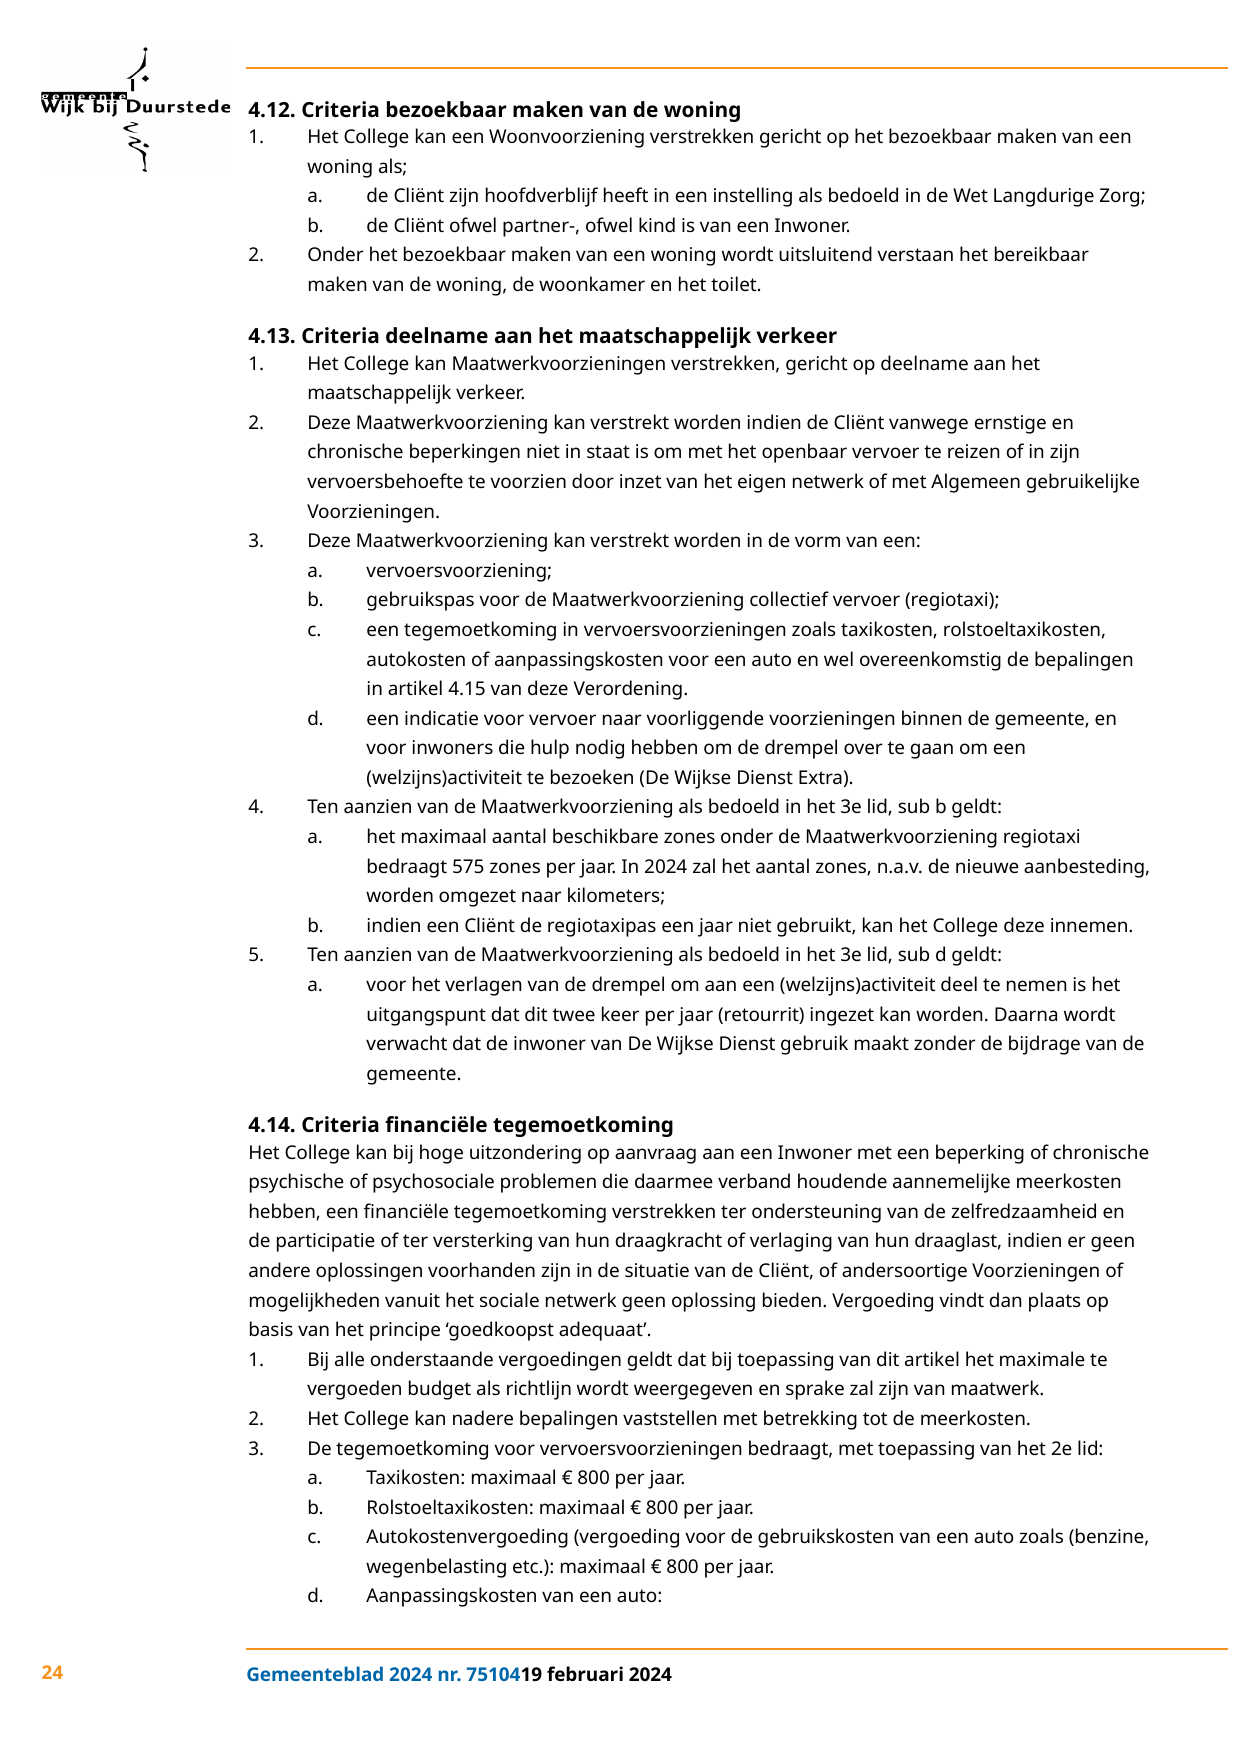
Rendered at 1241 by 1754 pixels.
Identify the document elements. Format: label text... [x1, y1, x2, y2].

list Het College kan nadere bepalingen vaststellen met betrekking tot de meerkosten. [248, 1405, 1152, 1431]
list gebruikspas voor de Maatwerkvoorziening collectief vervoer (regiotaxi); [307, 587, 1152, 612]
list vervoersvoorziening; [307, 557, 1152, 583]
list Het College kan een Woonvoorziening verstrekken gericht op het bezoekbaar maken van een woning als; [248, 123, 1152, 178]
list Autokostenvergoeding (vergoeding voor de gebruikskosten van een auto zoals (benzine, wegenbelasting etc.): maximaal € 800 per jaar. [307, 1523, 1152, 1579]
list Het College kan Maatwerkvoorzieningen verstrekken, gericht op deelname aan het maatschappelijk verkeer. [248, 350, 1152, 405]
list De tegemoetkoming voor vervoersvoorzieningen bedraagt, met toepassing van het 2e lid: [248, 1435, 1152, 1460]
list Aanpassingskosten van een auto: [307, 1583, 1152, 1608]
list Taxikosten: maximaal € 800 per jaar. [307, 1464, 1152, 1490]
list het maximaal aantal beschikbare zones onder de Maatwerkvoorziening regiotaxi bedraagt 575 zones per jaar. In 2024 zal het aantal zones, n.a.v. de nieuwe aanbesteding, worden omgezet naar kilometers; [307, 823, 1152, 908]
text 4.14. Criteria financiële tegemoetkoming [248, 1110, 1152, 1139]
text Het College kan bij hoge uitzondering op aanvraag aan een Inwoner met een beperking of chronische psychische of psychosociale problemen die daarmee verband houdende aannemelijke meerkosten hebben, een financiële tegemoetkoming verstrekken ter ondersteuning van de zelfredzaamheid en de participatie of ter versterking van hun draagkracht of verlaging van hun draaglast, indien er geen andere oplossingen voorhanden zijn in de situatie van de Cliënt, of andersoortige Voorzieningen of mogelijkheden vanuit het sociale netwerk geen oplossing bieden. Vergoeding vindt dan plaats op basis van het principe ‘goedkoopst adequaat’. [248, 1139, 1152, 1342]
list Rolstoeltaxikosten: maximaal € 800 per jaar. [307, 1494, 1152, 1519]
list een indicatie voor vervoer naar voorliggende voorzieningen binnen de gemeente, en voor inwoners die hulp nodig hebben om de drempel over te gaan om een (welzijns)activiteit te bezoeken (De Wijkse Dienst Extra). [307, 705, 1152, 790]
text 4.12. Criteria bezoekbaar maken van de woning [248, 95, 1152, 123]
list de Cliënt zijn hoofdverblijf heeft in een instelling als bedoeld in de Wet Langdurige Zorg; [307, 182, 1152, 208]
text 4.13. Criteria deelname aan het maatschappelijk verkeer [248, 322, 1152, 350]
list Ten aanzien van de Maatwerkvoorziening als bedoeld in het 3e lid, sub d geldt: [248, 942, 1152, 967]
list Deze Maatwerkvoorziening kan verstrekt worden in de vorm van een: [248, 527, 1152, 553]
list Deze Maatwerkvoorziening kan verstrekt worden indien de Cliënt vanwege ernstige en chronische beperkingen niet in staat is om met het openbaar vervoer te reizen of in zijn vervoersbehoefte te voorzien door inzet van het eigen netwerk of met Algemeen gebruikelijke Voorzieningen. [248, 409, 1152, 524]
list Ten aanzien van de Maatwerkvoorziening als bedoeld in het 3e lid, sub b geldt: [248, 794, 1152, 819]
list Onder het bezoekbaar maken van een woning wordt uitsluitend verstaan het bereikbaar maken van de woning, de woonkamer en het toilet. [248, 242, 1152, 297]
list indien een Cliënt de regiotaxipas een jaar niet gebruikt, kan het College deze innemen. [307, 912, 1152, 938]
list Bij alle onderstaande vergoedingen geldt dat bij toepassing van dit artikel het maximale te vergoeden budget als richtlijn wordt weergegeven en sprake zal zijn van maatwerk. [248, 1346, 1152, 1401]
list een tegemoetkoming in vervoersvoorzieningen zoals taxikosten, rolstoeltaxikosten, autokosten of aanpassingskosten voor een auto en wel overeenkomstig de bepalingen in artikel 4.15 van deze Verordening. [307, 616, 1152, 701]
list voor het verlagen van de drempel om aan een (welzijns)activiteit deel te nemen is het uitgangspunt dat dit twee keer per jaar (retourrit) ingezet kan worden. Daarna wordt verwacht dat de inwoner van De Wijkse Dienst gebruik maakt zonder de bijdrage van de gemeente. [307, 971, 1152, 1086]
picture [41, 47, 231, 172]
list de Cliënt ofwel partner-, ofwel kind is van een Inwoner. [307, 212, 1152, 238]
